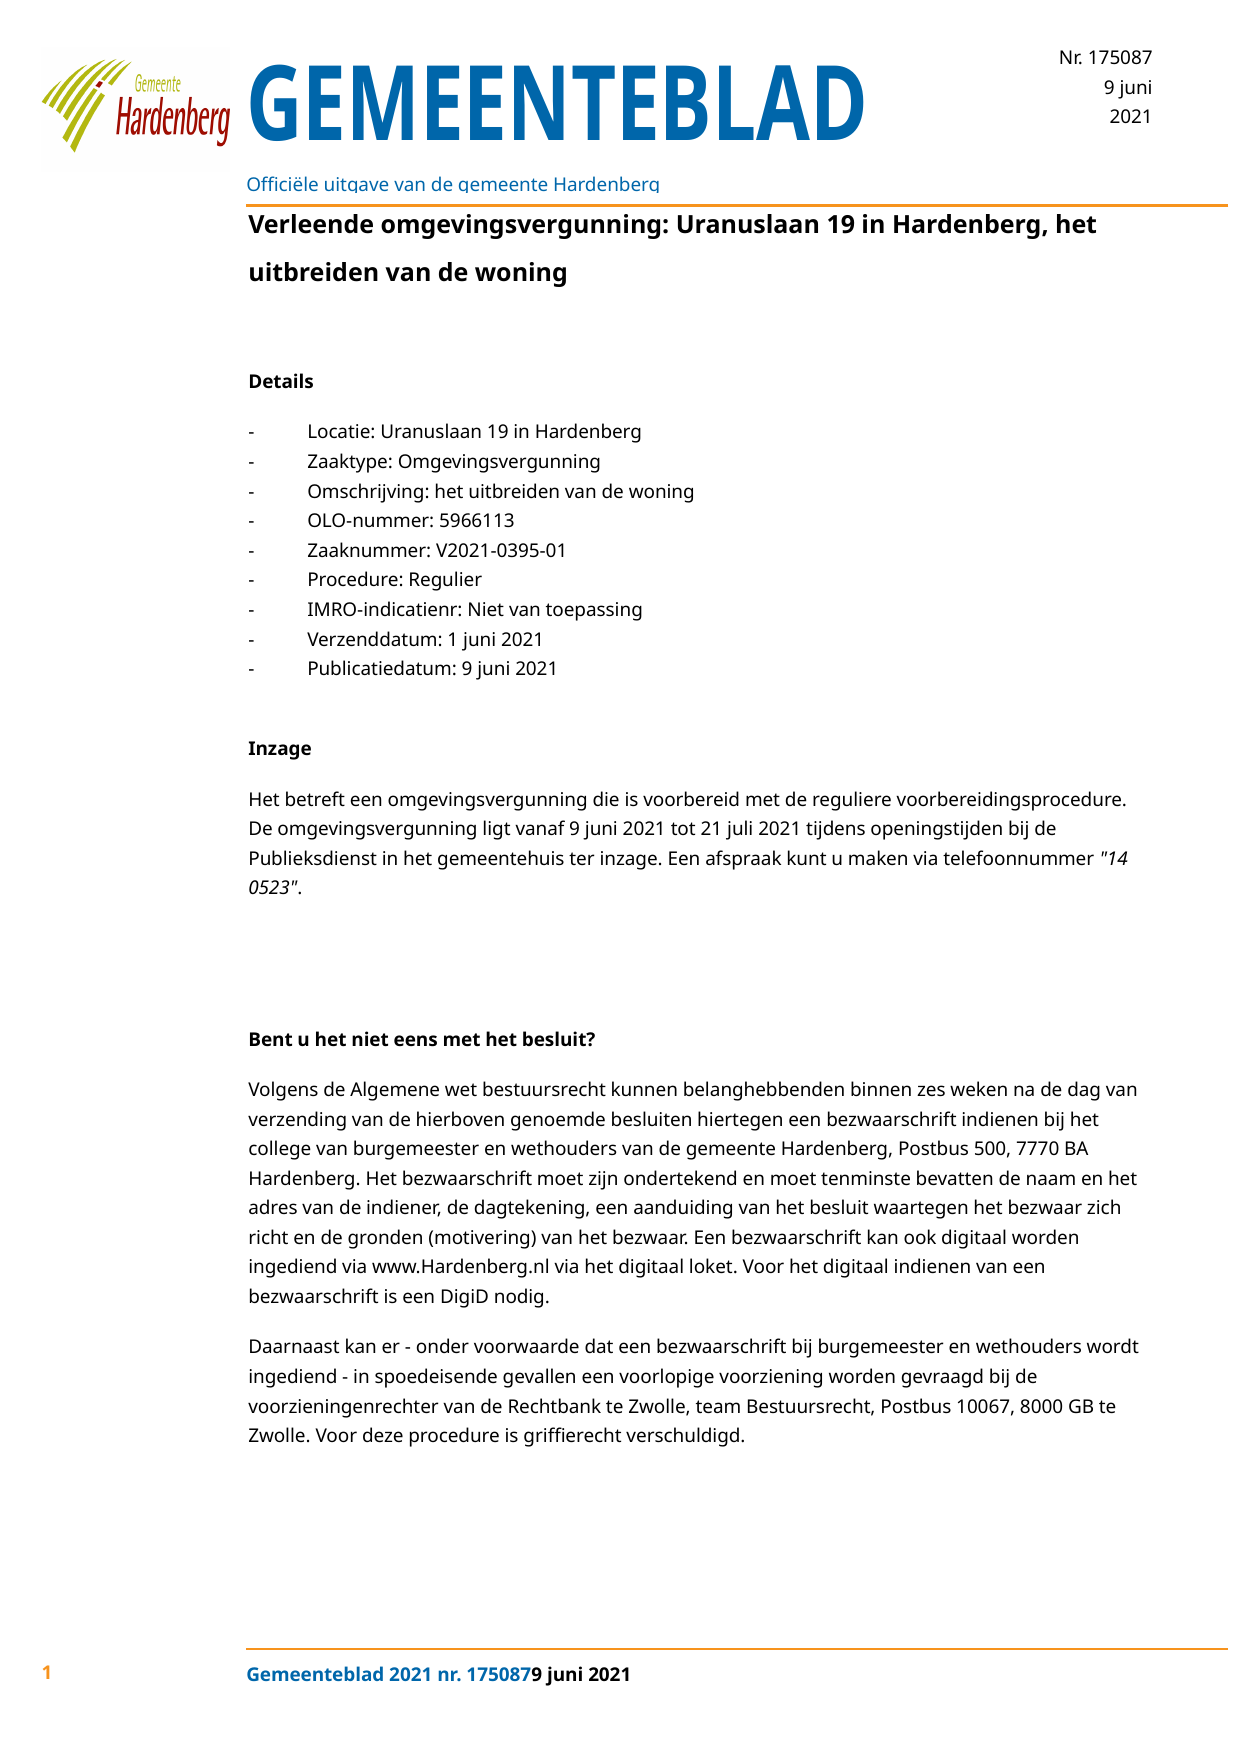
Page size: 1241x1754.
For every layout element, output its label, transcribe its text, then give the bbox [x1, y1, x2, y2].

list Zaaktype: Omgevingsvergunning [248, 448, 1152, 474]
list Publicatiedatum: 9 juni 2021 [248, 655, 1152, 681]
text Volgens de Algemene wet bestuursrecht kunnen belanghebbenden binnen zes weken na de dag van verzending van de hierboven genoemde besluiten hiertegen een bezwaarschrift indienen bij het college van burgemeester en wethouders van de gemeente Hardenberg, Postbus 500, 7770 BA Hardenberg. Het bezwaarschrift moet zijn ondertekend en moet tenminste bevatten de naam en het adres van de indiener, de dagtekening, een aanduiding van het besluit waartegen het bezwaar zich richt en de gronden (motivering) van het bezwaar. Een bezwaarschrift kan ook digitaal worden ingediend via www.Hardenberg.nl via het digitaal loket. Voor het digitaal indienen van een bezwaarschrift is een DigiD nodig. [248, 1076, 1152, 1309]
text Het betreft een omgevingsvergunning die is voorbereid met de reguliere voorbereidingsprocedure. De omgevingsvergunning ligt vanaf 9 juni 2021 tot 21 juli 2021 tijdens openingstijden bij de Publieksdienst in het gemeentehuis ter inzage. Een afspraak kunt u maken via telefoonnummer "14 0523". [248, 786, 1152, 900]
text Bent u het niet eens met het besluit? [248, 1026, 1152, 1052]
text Daarnaast kan er - onder voorwaarde dat een bezwaarschrift bij burgemeester en wethouders wordt ingediend - in spoedeisende gevallen een voorlopige voorziening worden gevraagd bij de voorzieningenrechter van de Rechtbank te Zwolle, team Bestuursrecht, Postbus 10067, 8000 GB te Zwolle. Voor deze procedure is griffierecht verschuldigd. [248, 1334, 1152, 1448]
list Verzenddatum: 1 juni 2021 [248, 626, 1152, 652]
list Locatie: Uranuslaan 19 in Hardenberg [248, 419, 1152, 444]
text Verleende omgevingsvergunning: Uranuslaan 19 in Hardenberg, het uitbreiden van de woning [248, 207, 1152, 288]
picture [41, 47, 231, 172]
list OLO-nummer: 5966113 [248, 507, 1152, 533]
list Zaaknummer: V2021-0395-01 [248, 537, 1152, 563]
list Omschrijving: het uitbreiden van de woning [248, 478, 1152, 504]
list IMRO-indicatienr: Niet van toepassing [248, 596, 1152, 622]
text Details [248, 368, 1152, 394]
text Inzage [248, 735, 1152, 761]
list Procedure: Regulier [248, 567, 1152, 592]
